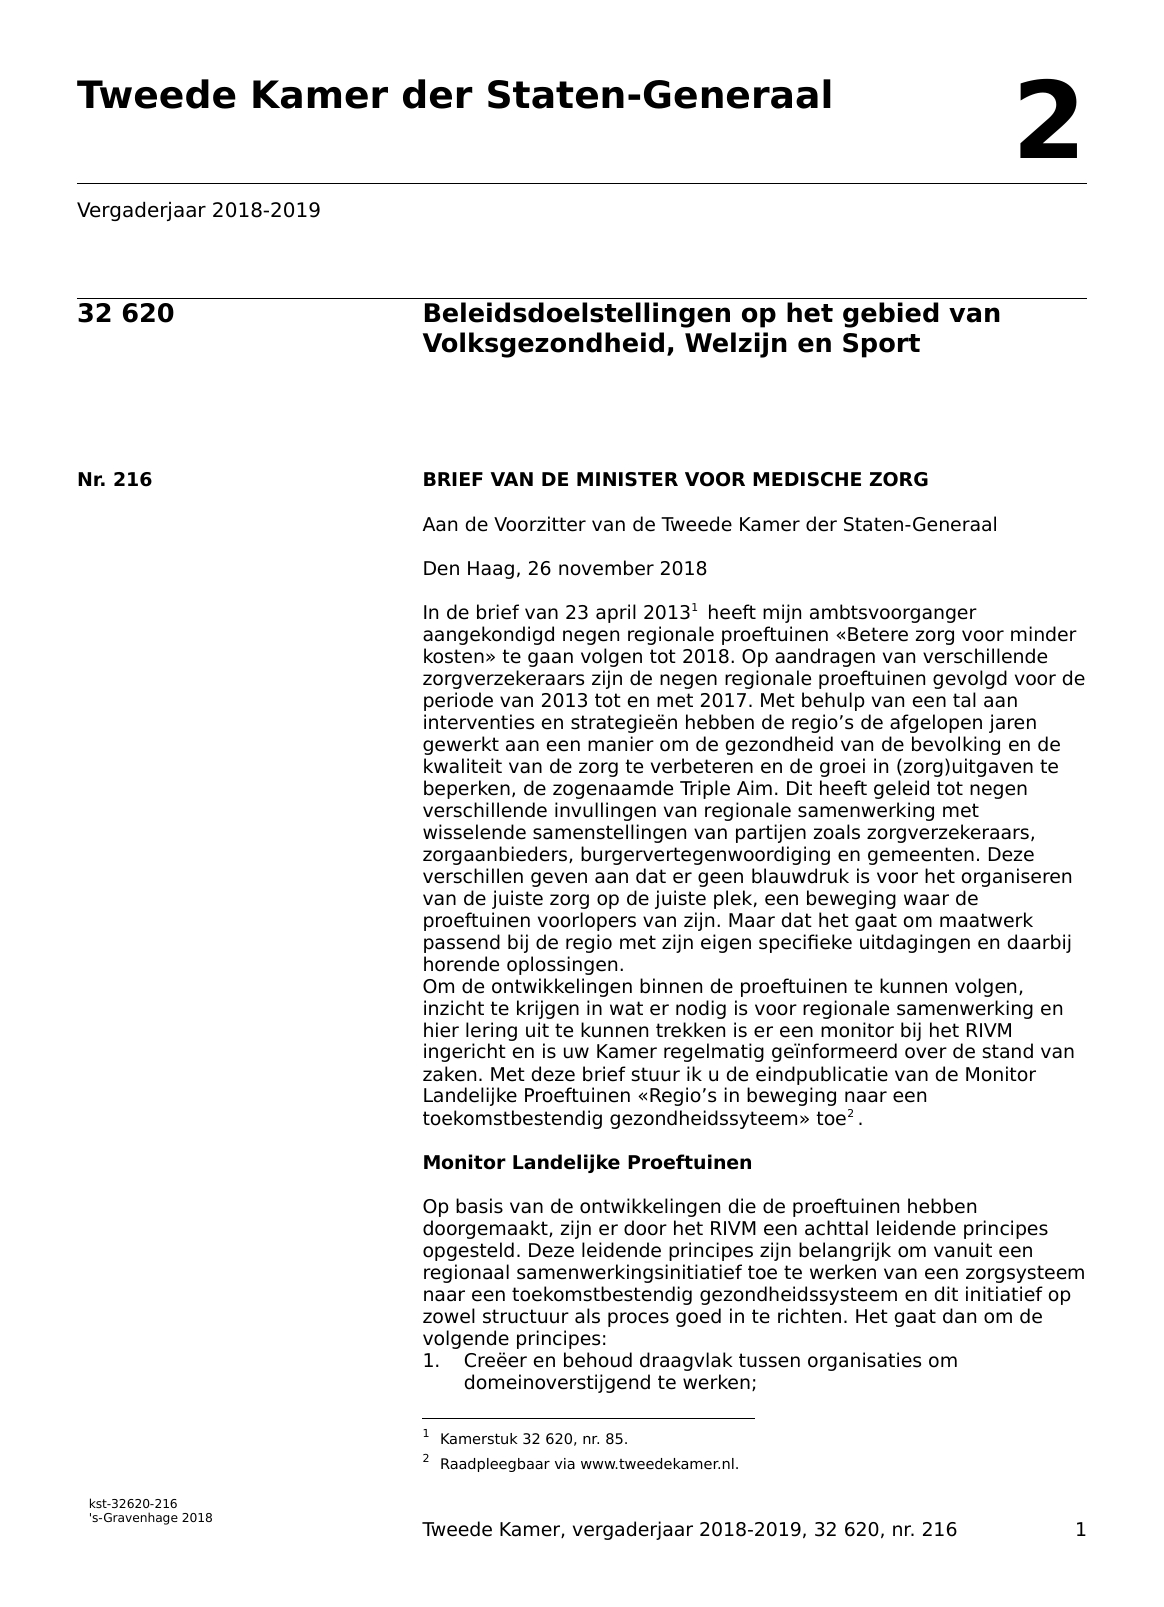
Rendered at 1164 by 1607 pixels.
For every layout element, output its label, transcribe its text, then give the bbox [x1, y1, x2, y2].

table_header Tweede Kamer der Staten-Generaal [77, 59, 886, 183]
text Kamerstuk 32 620, nr. 85. [422, 1427, 1087, 1449]
subtitle Monitor Landelijke Proeftuinen [422, 1152, 1087, 1173]
subtitle Nr. 216 BRIEF VAN DE MINISTER VOOR MEDISCHE ZORG [77, 469, 1087, 491]
text Op basis van de ontwikkelingen die de proeftuinen hebben doorgemaakt, zijn er door het RIVM een achttal leidende principes opgesteld. Deze leidende principes zijn belangrijk om vanuit een regionaal samenwerkingsinitiatief toe te werken van een zorgsysteem naar een toekomstbestendig gezondheidssysteem en dit initiatief op zowel structuur als proces goed in te richten. Het gaat dan om de volgende principes: [422, 1196, 1087, 1349]
table_header 2 [886, 59, 1087, 183]
text In de brief van 23 april 2013 heeft mijn ambtsvoorganger aangekondigd negen regionale proeftuinen «Betere zorg voor minder kosten» te gaan volgen tot 2018. Op aandragen van verschillende zorgverzekeraars zijn de negen regionale proeftuinen gevolgd voor de periode van 2013 tot en met 2017. Met behulp van een tal aan interventies en strategieën hebben de regio’s de afgelopen jaren gewerkt aan een manier om de gezondheid van de bevolking en de kwaliteit van de zorg te verbeteren en de groei in (zorg)uitgaven te beperken, de zogenaamde Triple Aim. Dit heeft geleid tot negen verschillende invullingen van regionale samenwerking met wisselende samenstellingen van partijen zoals zorgverzekeraars, zorgaanbieders, burgervertegenwoordiging en gemeenten. Deze verschillen geven aan dat er geen blauwdruk is voor het organiseren van de juiste zorg op de juiste plek, een beweging waar de proeftuinen voorlopers van zijn. Maar dat het gaat om maatwerk passend bij de regio met zijn eigen specifieke uitdagingen en daarbij horende oplossingen. [422, 602, 1087, 976]
subtitle 32 620 Beleidsdoelstellingen op het gebied van Volksgezondheid, Welzijn en Sport [77, 299, 1087, 358]
text Om de ontwikkelingen binnen de proeftuinen te kunnen volgen, inzicht te krijgen in wat er nodig is voor regionale samenwerking en hier lering uit te kunnen trekken is er een monitor bij het RIVM ingericht en is uw Kamer regelmatig geïnformeerd over de stand van zaken. Met deze brief stuur ik u de eindpublicatie van de Monitor Landelijke Proeftuinen «Regio’s in beweging naar een toekomstbestendig gezondheidssyteem» toe. [422, 976, 1087, 1129]
text Den Haag, 26 november 2018 [422, 558, 1087, 580]
text kst-32620-216 [88, 1497, 323, 1511]
table_cell Vergaderjaar 2018-2019 [77, 184, 1087, 298]
text Aan de Voorzitter van de Tweede Kamer der Staten-Generaal [422, 513, 1087, 536]
text 's-Gravenhage 2018 [88, 1511, 323, 1525]
text 1. Creëer en behoud draagvlak tussen organisaties om domeinoverstijgend te werken; [422, 1349, 1087, 1393]
text Raadpleegbaar via www.tweedekamer.nl. [422, 1452, 1087, 1474]
